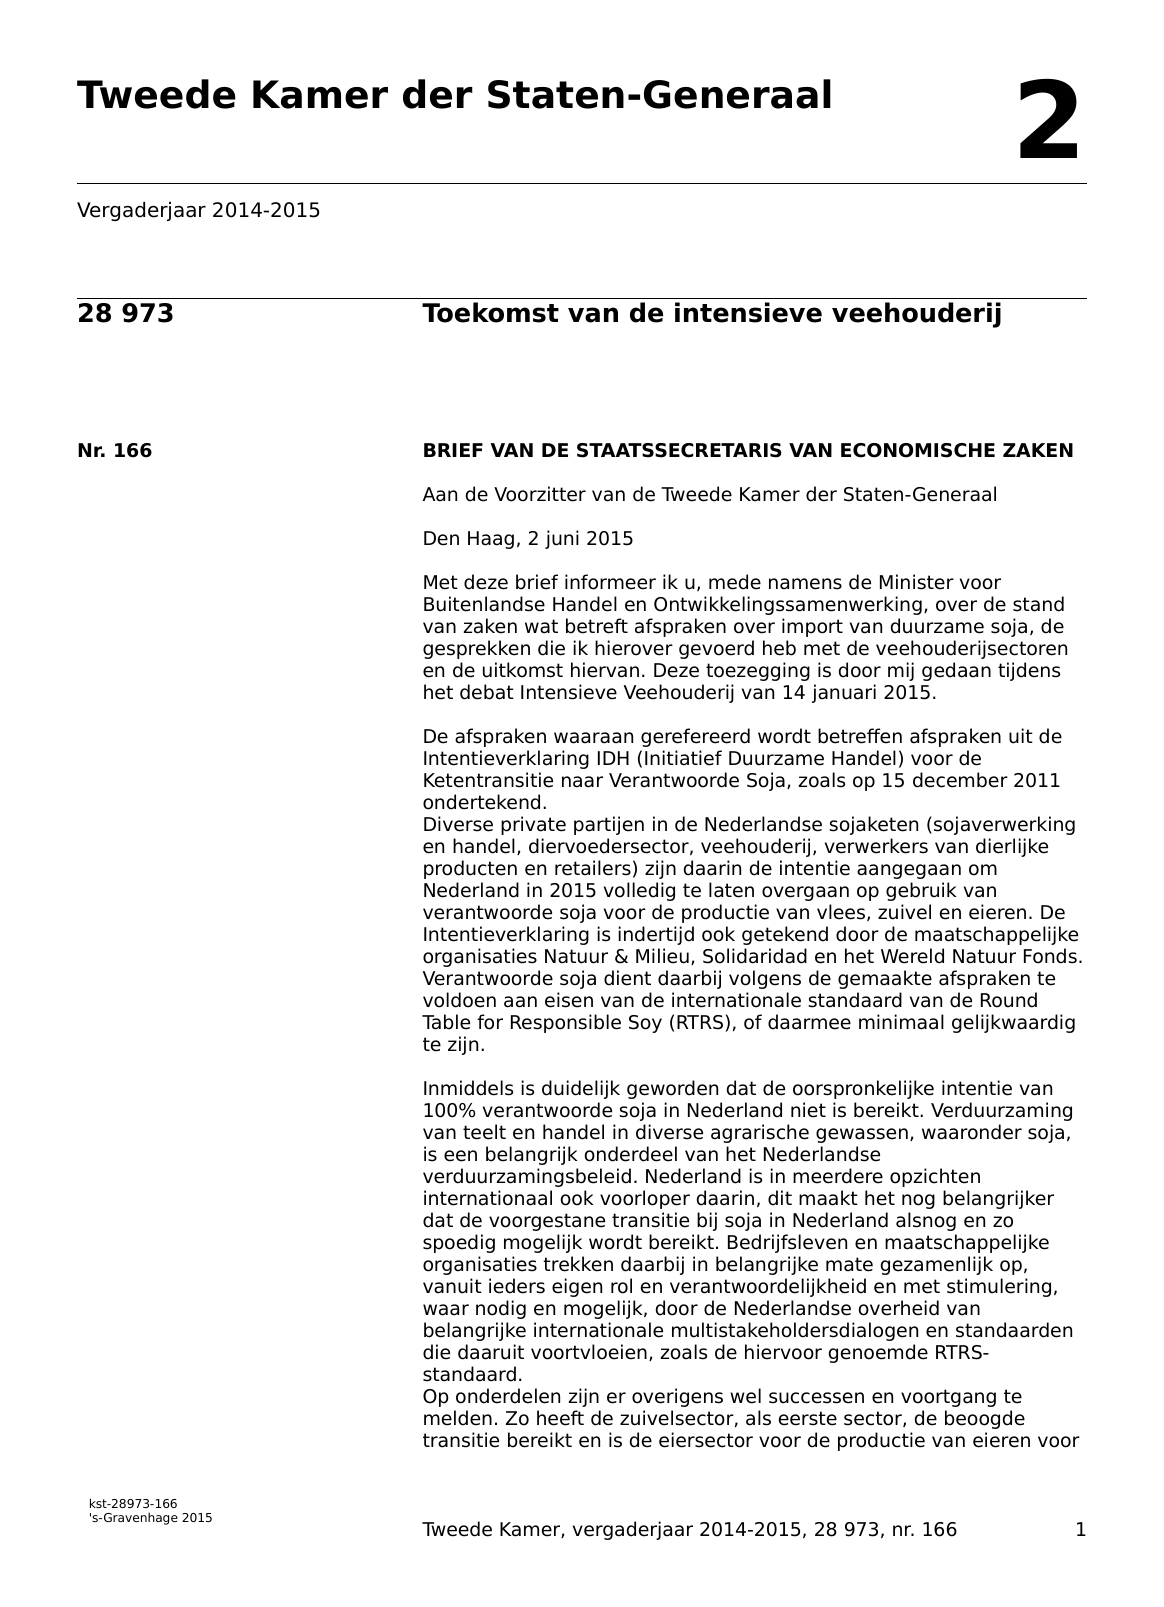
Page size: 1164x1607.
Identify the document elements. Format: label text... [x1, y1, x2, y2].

table_header 2 [886, 59, 1087, 183]
text Verantwoorde soja dient daarbij volgens de gemaakte afspraken te voldoen aan eisen van de internationale standaard van de Round Table for Responsible Soy (RTRS), of daarmee minimaal gelijkwaardig te zijn. [422, 968, 1087, 1056]
text Met deze brief informeer ik u, mede namens de Minister voor Buitenlandse Handel en Ontwikkelingssamenwerking, over de stand van zaken wat betreft afspraken over import van duurzame soja, de gesprekken die ik hierover gevoerd heb met de veehouderijsectoren en de uitkomst hiervan. Deze toezegging is door mij gedaan tijdens het debat Intensieve Veehouderij van 14 januari 2015. [422, 572, 1087, 704]
text 's-Gravenhage 2015 [88, 1511, 323, 1525]
subtitle 28 973 Toekomst van de intensieve veehouderij [77, 299, 1087, 329]
table_header Tweede Kamer der Staten-Generaal [77, 59, 886, 183]
table_cell Vergaderjaar 2014-2015 [77, 184, 1087, 298]
text Inmiddels is duidelijk geworden dat de oorspronkelijke intentie van 100% verantwoorde soja in Nederland niet is bereikt. Verduurzaming van teelt en handel in diverse agrarische gewassen, waaronder soja, is een belangrijk onderdeel van het Nederlandse verduurzamingsbeleid. Nederland is in meerdere opzichten internationaal ook voorloper daarin, dit maakt het nog belangrijker dat de voorgestane transitie bij soja in Nederland alsnog en zo spoedig mogelijk wordt bereikt. Bedrijfsleven en maatschappelijke organisaties trekken daarbij in belangrijke mate gezamenlijk op, vanuit ieders eigen rol en verantwoordelijkheid en met stimulering, waar nodig en mogelijk, door de Nederlandse overheid van belangrijke internationale multistakeholdersdialogen en standaarden die daaruit voortvloeien, zoals de hiervoor genoemde RTRS-standaard. [422, 1078, 1087, 1386]
subtitle Nr. 166 BRIEF VAN DE STAATSSECRETARIS VAN ECONOMISCHE ZAKEN [77, 440, 1087, 462]
text Den Haag, 2 juni 2015 [422, 528, 1087, 550]
text Diverse private partijen in de Nederlandse sojaketen (sojaverwerking en handel, diervoedersector, veehouderij, verwerkers van dierlijke producten en retailers) zijn daarin de intentie aangegaan om Nederland in 2015 volledig te laten overgaan op gebruik van verantwoorde soja voor de productie van vlees, zuivel en eieren. De Intentieverklaring is indertijd ook getekend door de maatschappelijke organisaties Natuur & Milieu, Solidaridad en het Wereld Natuur Fonds. [422, 814, 1087, 968]
text kst-28973-166 [88, 1497, 323, 1511]
text De afspraken waaraan gerefereerd wordt betreffen afspraken uit de Intentieverklaring IDH (Initiatief Duurzame Handel) voor de Ketentransitie naar Verantwoorde Soja, zoals op 15 december 2011 ondertekend. [422, 726, 1087, 814]
text Op onderdelen zijn er overigens wel successen en voortgang te melden. Zo heeft de zuivelsector, als eerste sector, de beoogde transitie bereikt en is de eiersector voor de productie van eieren voor [422, 1386, 1087, 1452]
text Aan de Voorzitter van de Tweede Kamer der Staten-Generaal [422, 484, 1087, 506]
